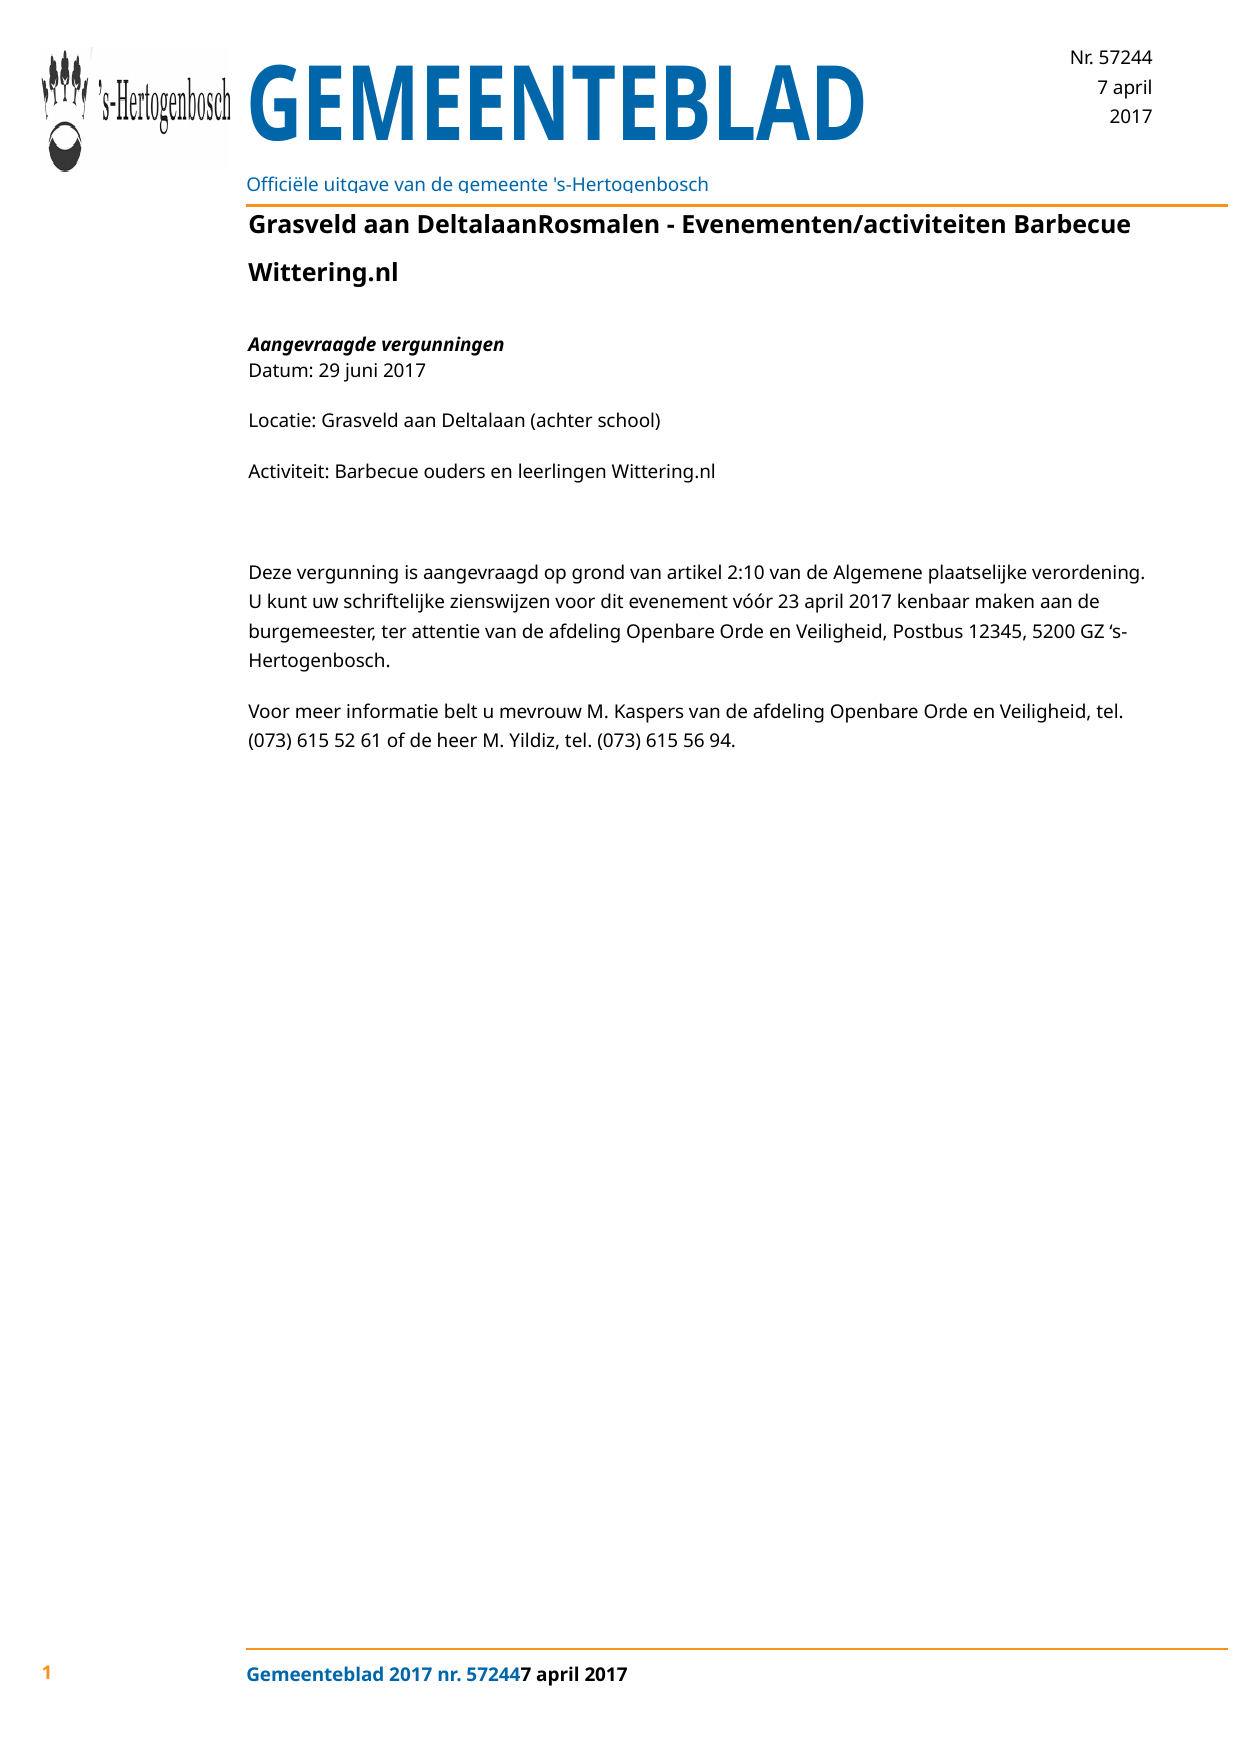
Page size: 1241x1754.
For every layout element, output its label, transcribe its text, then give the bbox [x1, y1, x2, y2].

text Aangevraagde vergunningen [248, 331, 1152, 357]
text Activiteit: Barbecue ouders en leerlingen Wittering.nl [248, 458, 1152, 484]
text Datum: 29 juni 2017 [248, 357, 1152, 383]
text Grasveld aan DeltalaanRosmalen - Evenementen/activiteiten Barbecue Wittering.nl [248, 207, 1152, 288]
text Deze vergunning is aangevraagd op grond van artikel 2:10 van de Algemene plaatselijke verordening. U kunt uw schriftelijke zienswijzen voor dit evenement vóór 23 april 2017 kenbaar maken aan de burgemeester, ter attentie van de afdeling Openbare Orde en Veiligheid, Postbus 12345, 5200 GZ ‘s-Hertogenbosch. [248, 559, 1152, 673]
picture [41, 47, 231, 172]
text Voor meer informatie belt u mevrouw M. Kaspers van de afdeling Openbare Orde en Veiligheid, tel. (073) 615 52 61 of de heer M. Yildiz, tel. (073) 615 56 94. [248, 698, 1152, 753]
text Locatie: Grasveld aan Deltalaan (achter school) [248, 408, 1152, 433]
